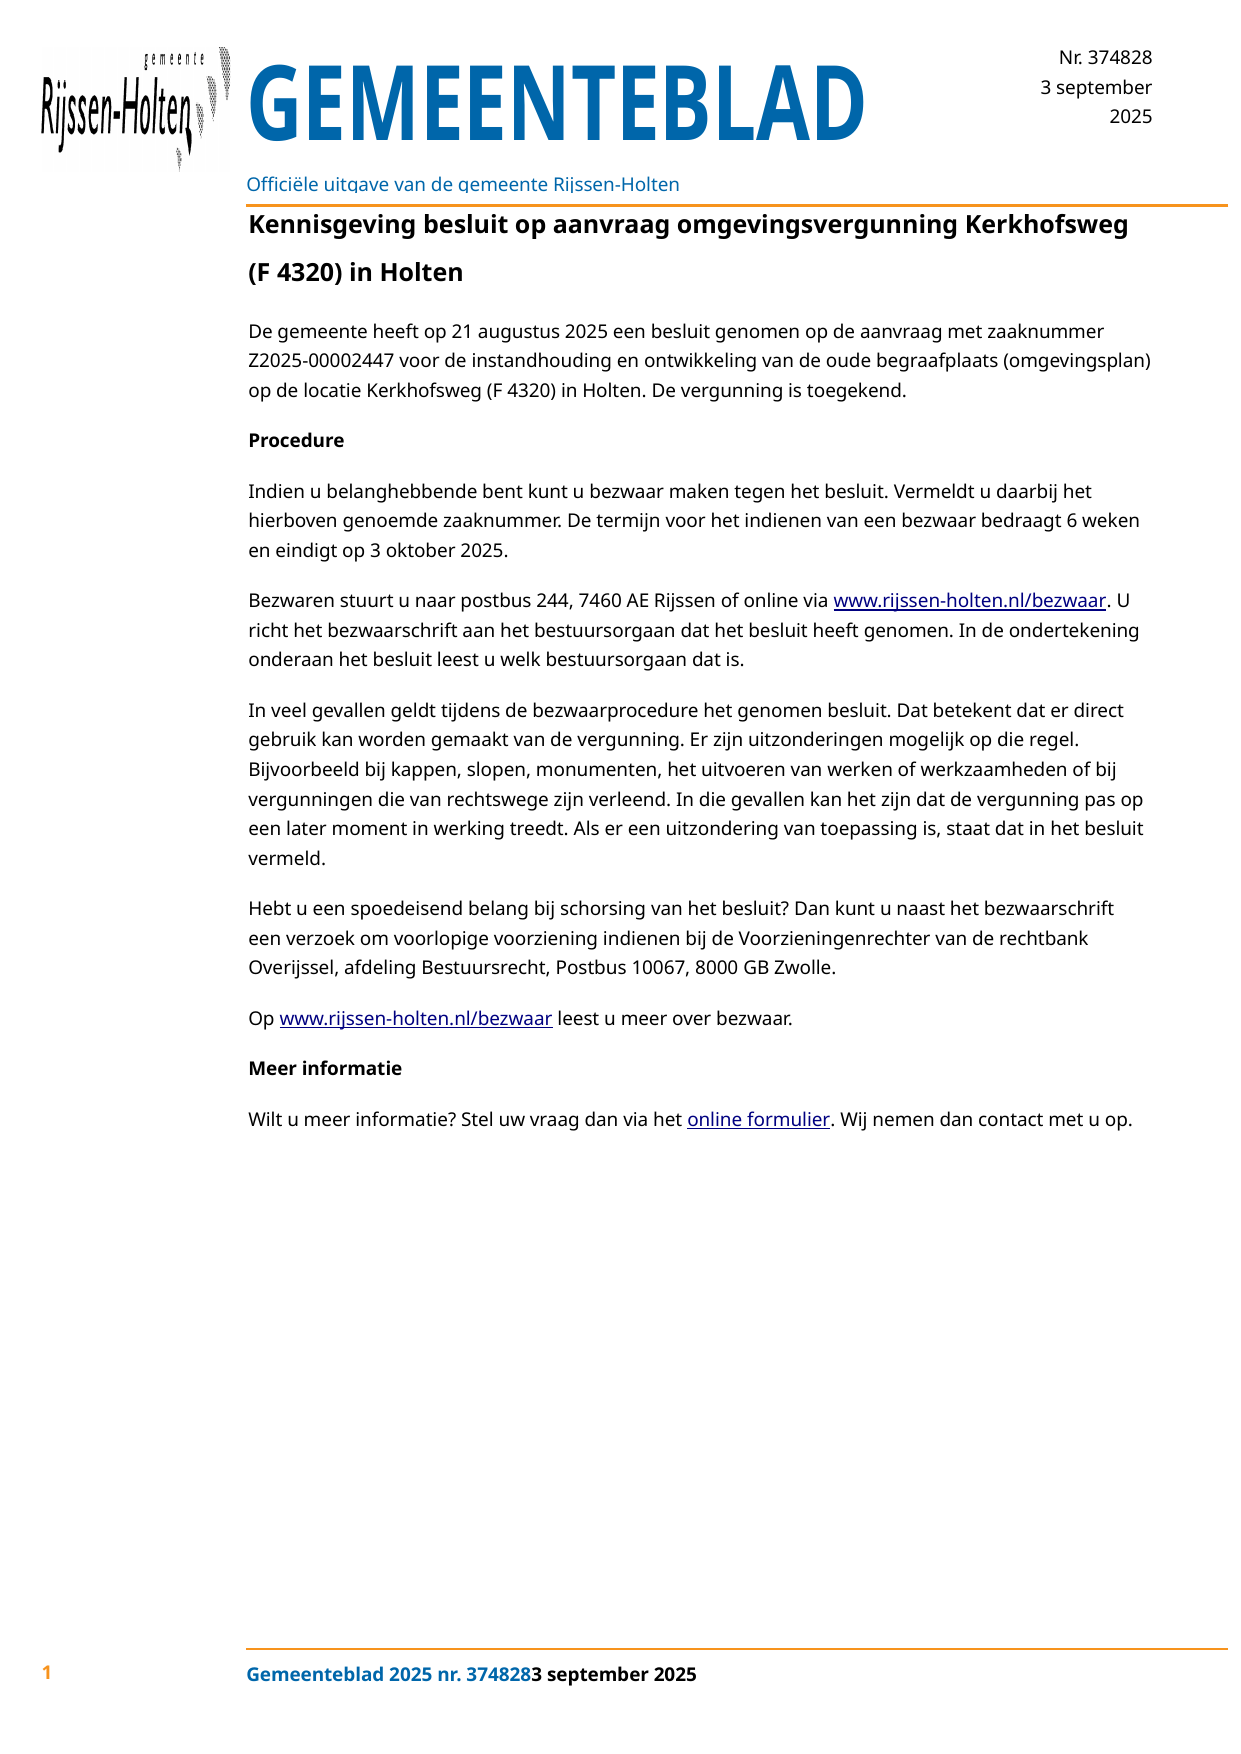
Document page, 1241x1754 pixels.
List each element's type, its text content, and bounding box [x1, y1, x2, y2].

text De gemeente heeft op 21 augustus 2025 een besluit genomen op de aanvraag met zaaknummer Z2025-00002447 voor de instandhouding en ontwikkeling van de oude begraafplaats (omgevingsplan) op de locatie Kerkhofsweg (F 4320) in Holten. De vergunning is toegekend. [248, 318, 1152, 403]
text Hebt u een spoedeisend belang bij schorsing van het besluit? Dan kunt u naast het bezwaarschrift een verzoek om voorlopige voorziening indienen bij de Voorzieningenrechter van de rechtbank Overijssel, afdeling Bestuursrecht, Postbus 10067, 8000 GB Zwolle. [248, 895, 1152, 980]
text Kennisgeving besluit op aanvraag omgevingsvergunning Kerkhofsweg (F 4320) in Holten [248, 207, 1152, 288]
text Indien u belanghebbende bent kunt u bezwaar maken tegen het besluit. Vermeldt u daarbij het hierboven genoemde zaaknummer. De termijn voor het indienen van een bezwaar bedraagt 6 weken en eindigt op 3 oktober 2025. [248, 478, 1152, 563]
text Wilt u meer informatie? Stel uw vraag dan via het online formulier. Wij nemen dan contact met u op. [248, 1106, 1152, 1132]
text Procedure [248, 427, 1152, 453]
text Bezwaren stuurt u naar postbus 244, 7460 AE Rijssen of online via www.rijssen-holten.nl/bezwaar. U richt het bezwaarschrift aan het bestuursorgaan dat het besluit heeft genomen. In de ondertekening onderaan het besluit leest u welk bestuursorgaan dat is. [248, 587, 1152, 672]
text In veel gevallen geldt tijdens de bezwaarprocedure het genomen besluit. Dat betekent dat er direct gebruik kan worden gemaakt van de vergunning. Er zijn uitzonderingen mogelijk op die regel. Bijvoorbeeld bij kappen, slopen, monumenten, het uitvoeren van werken of werkzaamheden of bij vergunningen die van rechtswege zijn verleend. In die gevallen kan het zijn dat de vergunning pas op een later moment in werking treedt. Als er een uitzondering van toepassing is, staat dat in het besluit vermeld. [248, 697, 1152, 871]
text Meer informatie [248, 1055, 1152, 1081]
picture [41, 47, 231, 172]
text Op www.rijssen-holten.nl/bezwaar leest u meer over bezwaar. [248, 1005, 1152, 1031]
